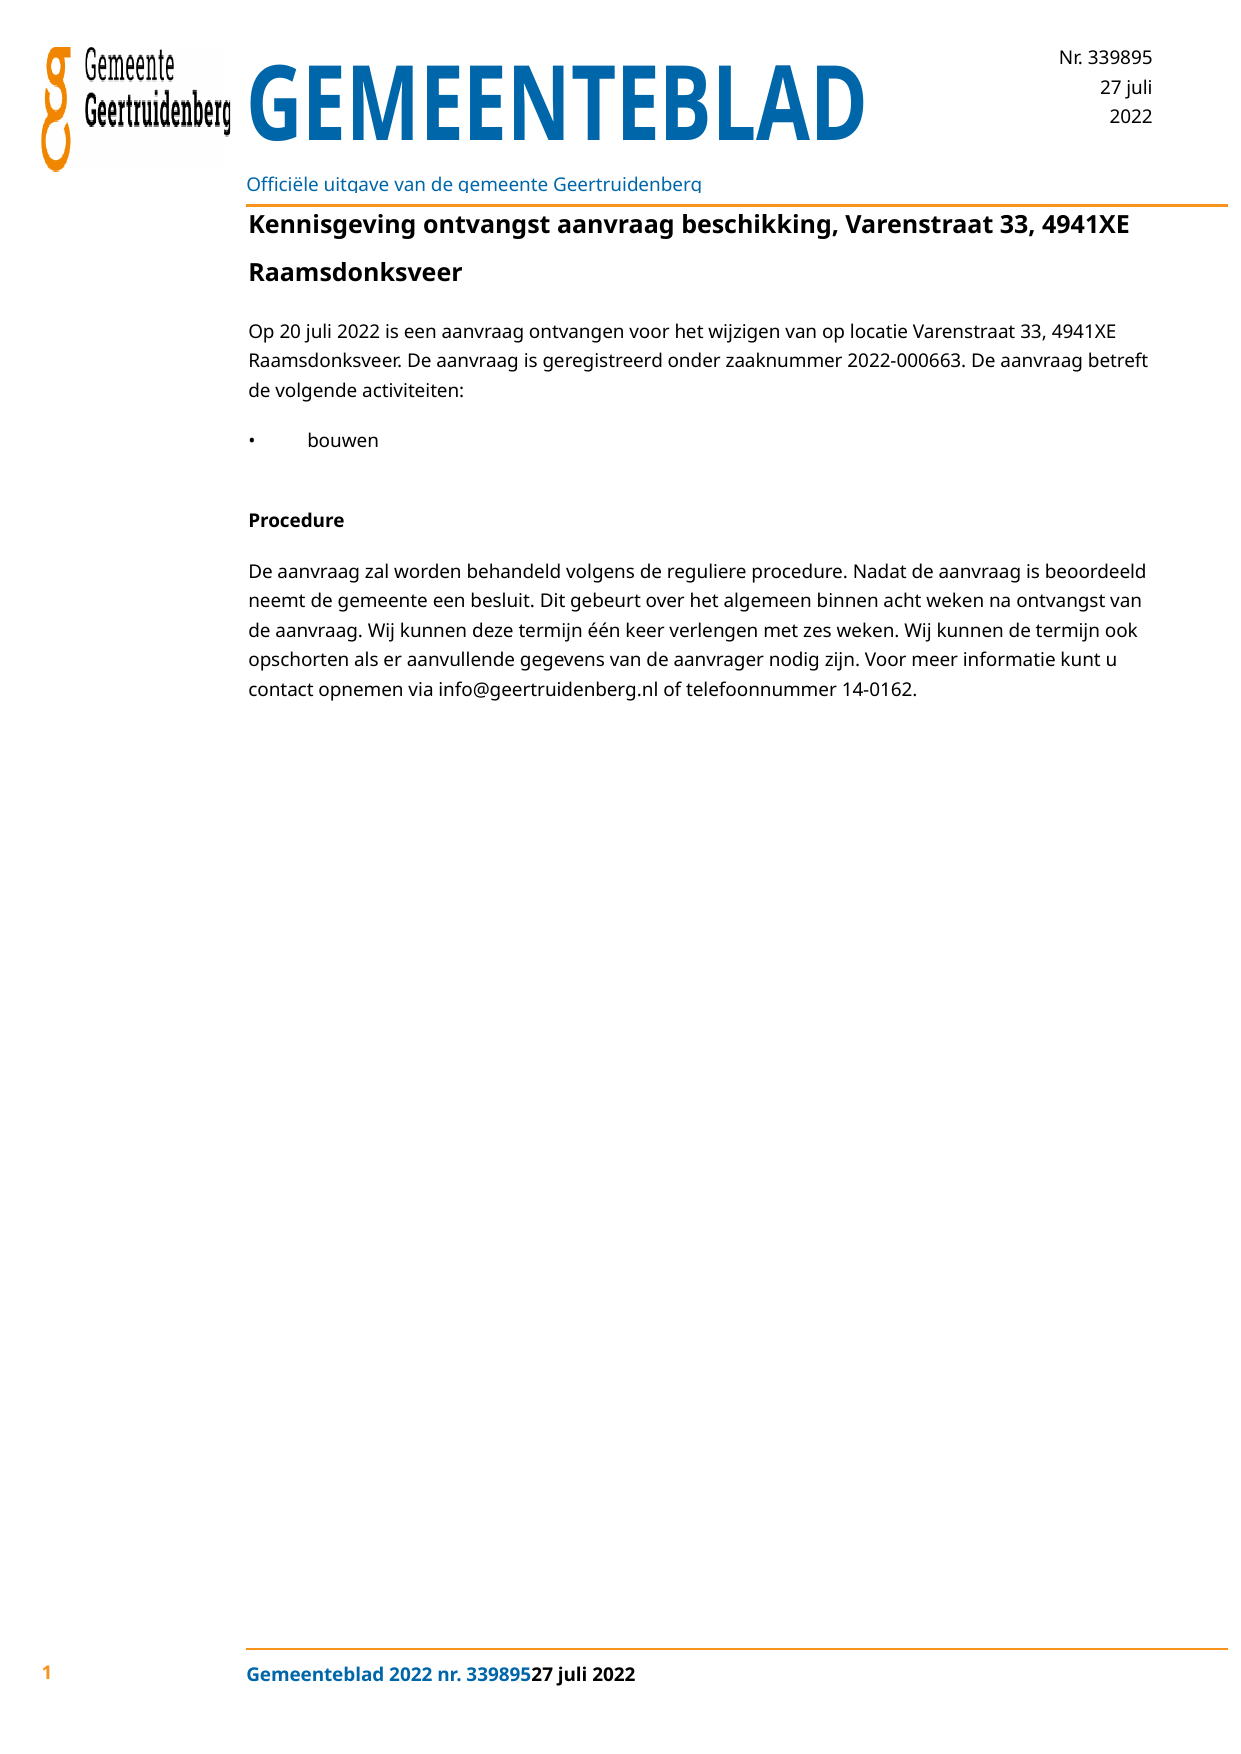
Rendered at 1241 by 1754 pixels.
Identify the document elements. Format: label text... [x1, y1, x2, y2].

text Op 20 juli 2022 is een aanvraag ontvangen voor het wijzigen van op locatie Varenstraat 33, 4941XE Raamsdonksveer. De aanvraag is geregistreerd onder zaaknummer 2022-000663. De aanvraag betreft de volgende activiteiten: [248, 318, 1152, 403]
list bouwen [248, 427, 1152, 453]
picture [41, 47, 231, 172]
text Kennisgeving ontvangst aanvraag beschikking, Varenstraat 33, 4941XE Raamsdonksveer [248, 207, 1152, 288]
text De aanvraag zal worden behandeld volgens de reguliere procedure. Nadat de aanvraag is beoordeeld neemt de gemeente een besluit. Dit gebeurt over het algemeen binnen acht weken na ontvangst van de aanvraag. Wij kunnen deze termijn één keer verlengen met zes weken. Wij kunnen de termijn ook opschorten als er aanvullende gegevens van de aanvrager nodig zijn. Voor meer informatie kunt u contact opnemen via info@geertruidenberg.nl of telefoonnummer 14-0162. [248, 558, 1152, 702]
text Procedure [248, 507, 1152, 533]
